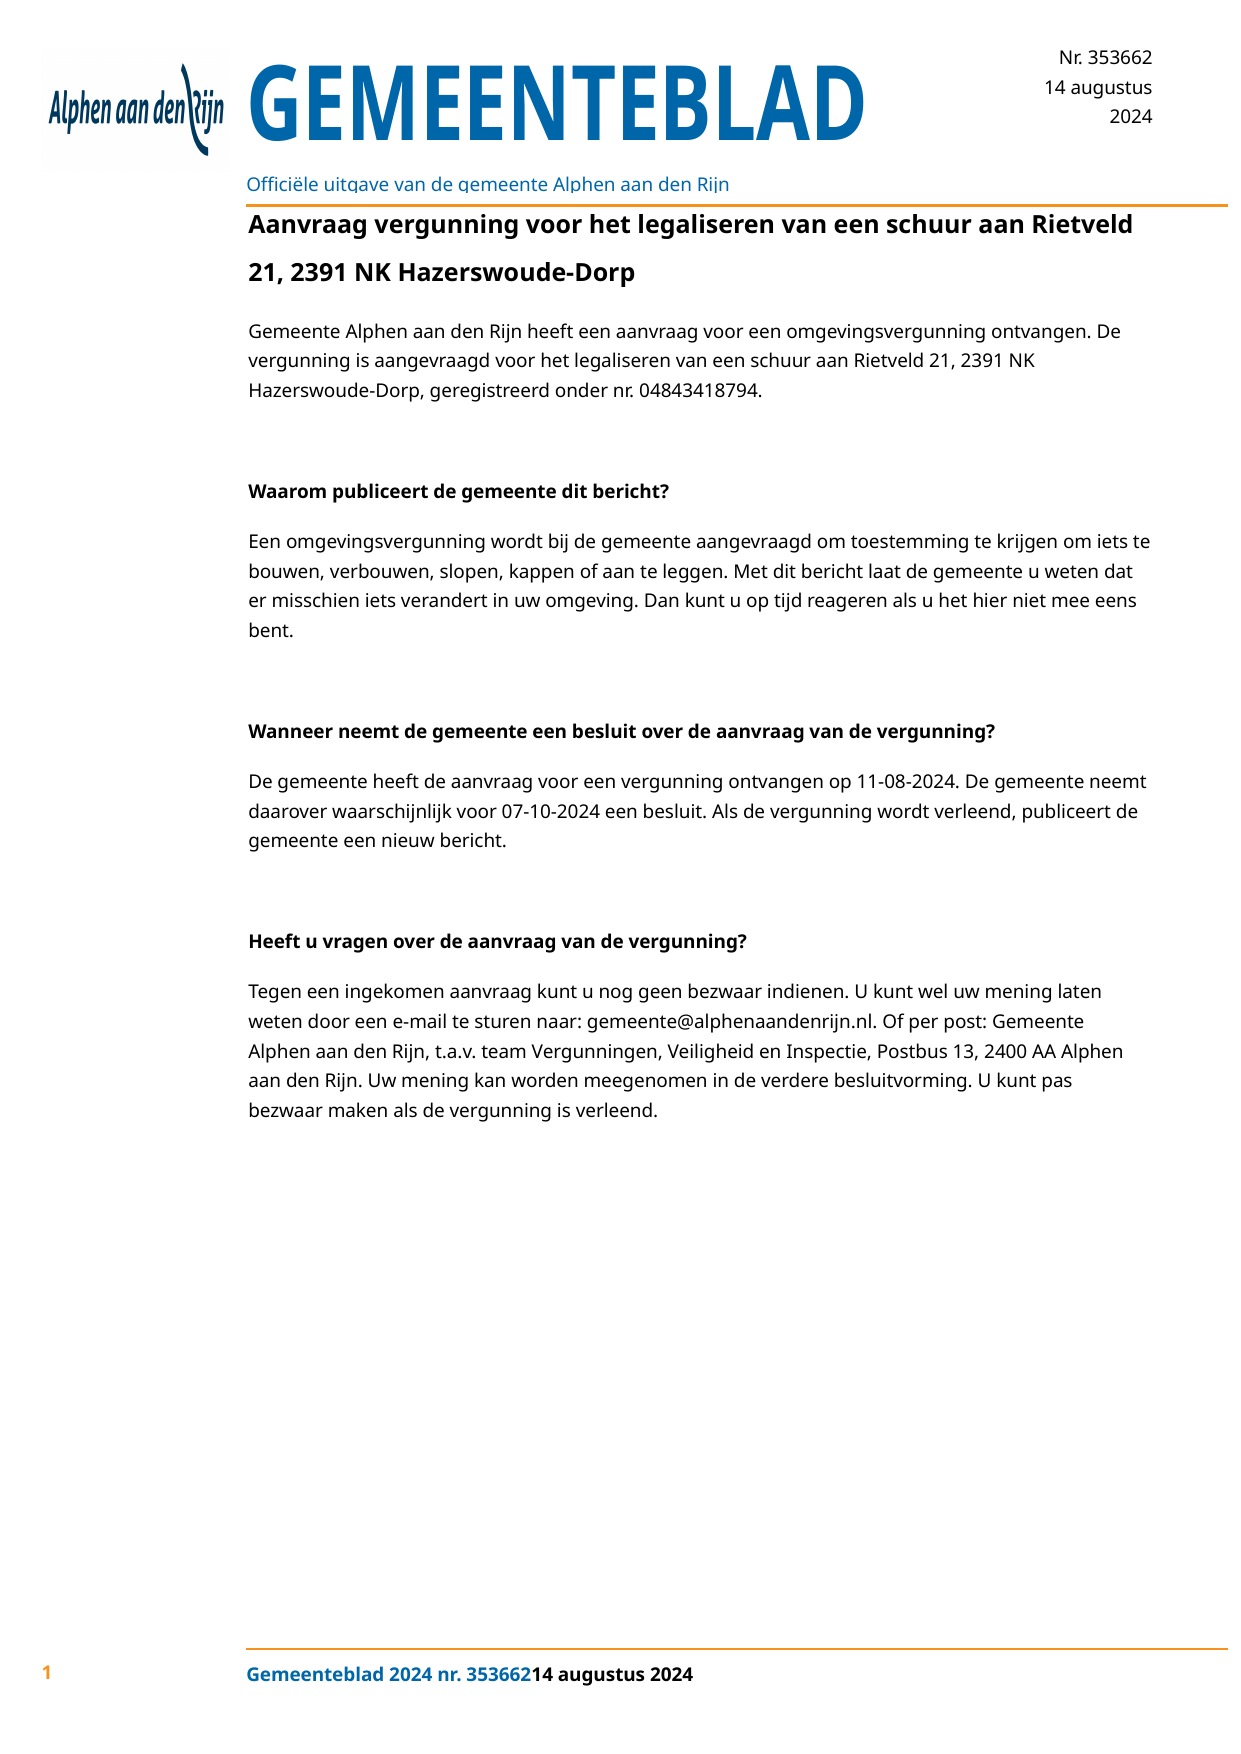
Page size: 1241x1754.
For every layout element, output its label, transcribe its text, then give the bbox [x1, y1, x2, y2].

text Tegen een ingekomen aanvraag kunt u nog geen bezwaar indienen. U kunt wel uw mening laten weten door een e-mail te sturen naar: gemeente@alphenaandenrijn.nl. Of per post: Gemeente Alphen aan den Rijn, t.a.v. team Vergunningen, Veiligheid en Inspectie, Postbus 13, 2400 AA Alphen aan den Rijn. Uw mening kan worden meegenomen in de verdere besluitvorming. U kunt pas bezwaar maken als de vergunning is verleend. [248, 979, 1152, 1123]
text Aanvraag vergunning voor het legaliseren van een schuur aan Rietveld 21, 2391 NK Hazerswoude-Dorp [248, 207, 1152, 288]
text Waarom publiceert de gemeente dit bericht? [248, 478, 1152, 504]
text Wanneer neemt de gemeente een besluit over de aanvraag van de vergunning? [248, 718, 1152, 744]
text Heeft u vragen over de aanvraag van de vergunning? [248, 928, 1152, 954]
text Gemeente Alphen aan den Rijn heeft een aanvraag voor een omgevingsvergunning ontvangen. De vergunning is aangevraagd voor het legaliseren van een schuur aan Rietveld 21, 2391 NK Hazerswoude-Dorp, geregistreerd onder nr. 04843418794. [248, 318, 1152, 403]
text Een omgevingsvergunning wordt bij de gemeente aangevraagd om toestemming te krijgen om iets te bouwen, verbouwen, slopen, kappen of aan te leggen. Met dit bericht laat de gemeente u weten dat er misschien iets verandert in uw omgeving. Dan kunt u op tijd reageren als u het hier niet mee eens bent. [248, 528, 1152, 643]
picture [41, 47, 231, 172]
text De gemeente heeft de aanvraag voor een vergunning ontvangen op 11-08-2024. De gemeente neemt daarover waarschijnlijk voor 07-10-2024 een besluit. Als de vergunning wordt verleend, publiceert de gemeente een nieuw bericht. [248, 768, 1152, 853]
